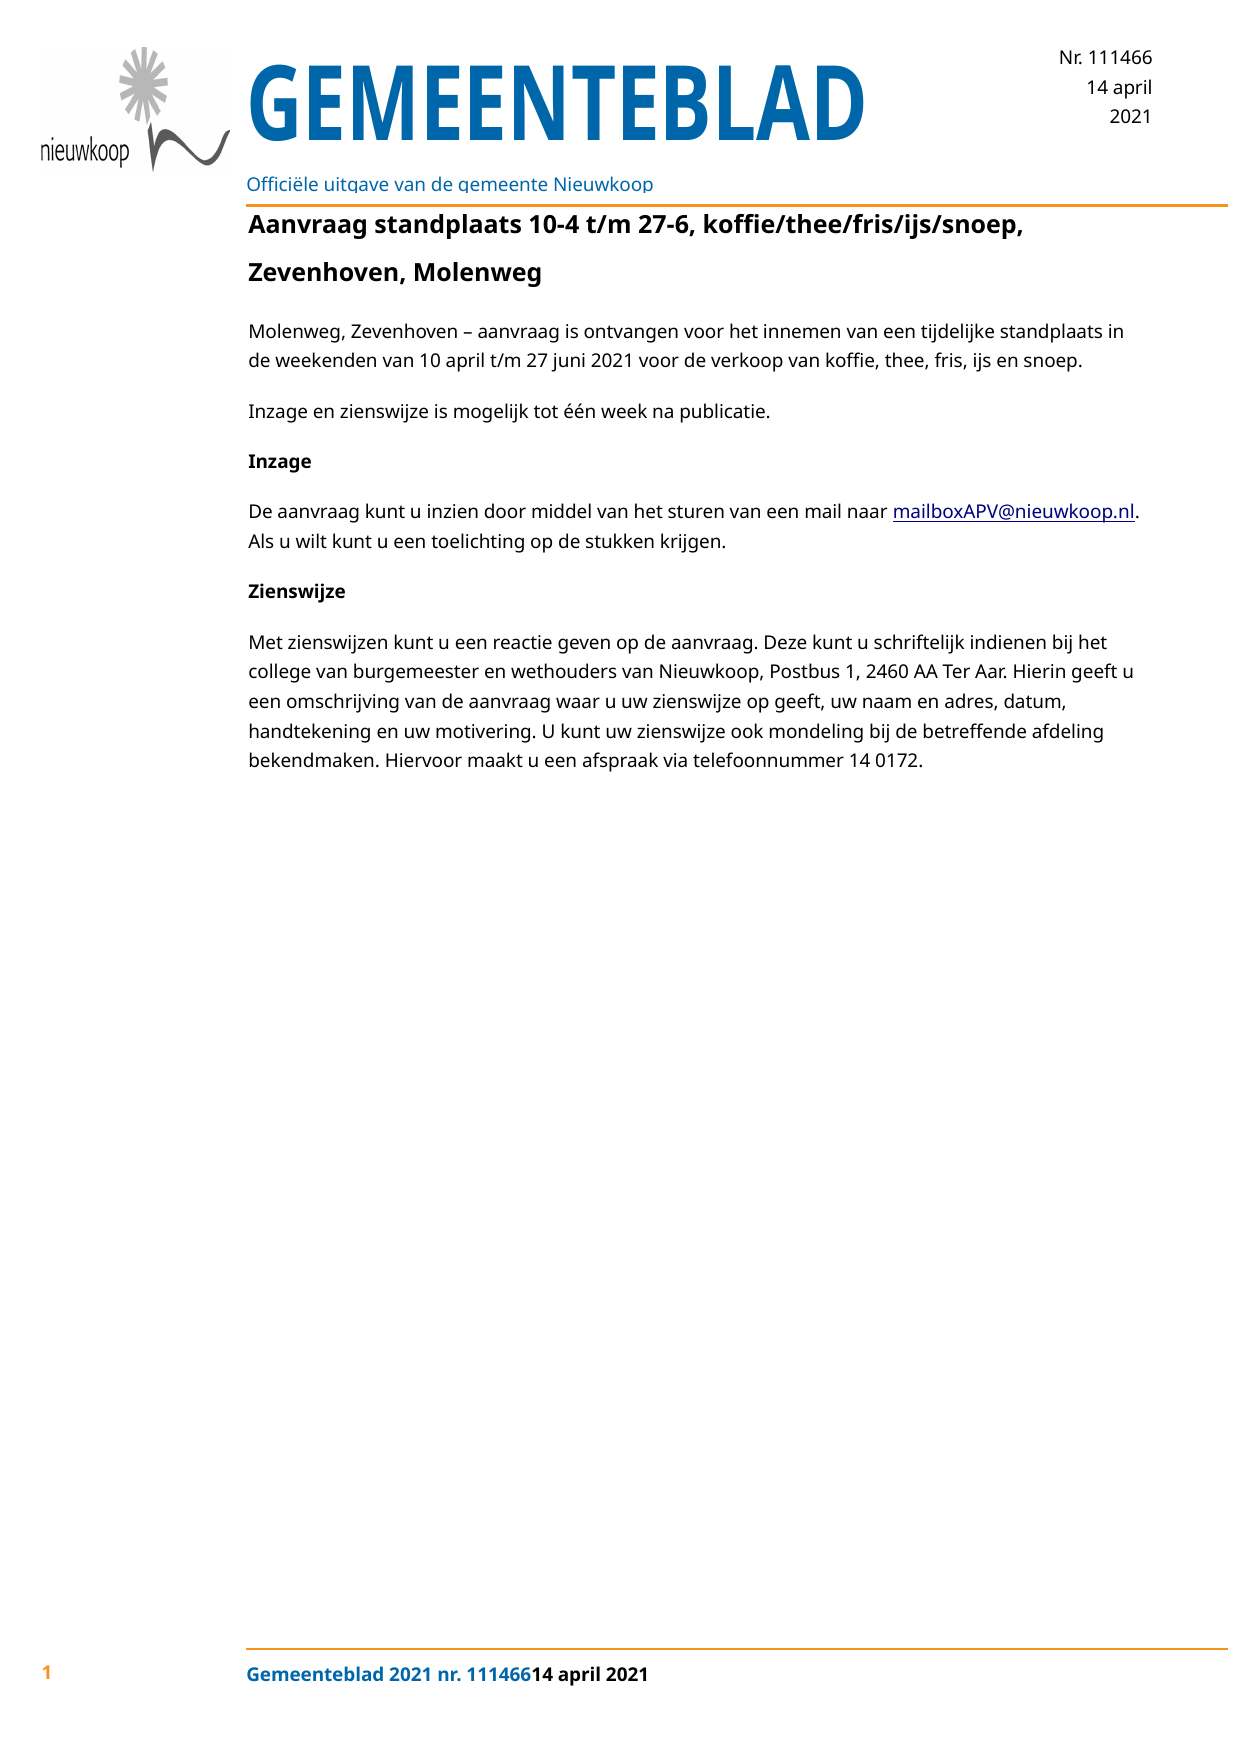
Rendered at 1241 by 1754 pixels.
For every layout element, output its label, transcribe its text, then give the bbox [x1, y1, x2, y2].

text Molenweg, Zevenhoven – aanvraag is ontvangen voor het innemen van een tijdelijke standplaats in de weekenden van 10 april t/m 27 juni 2021 voor de verkoop van koffie, thee, fris, ijs en snoep. [248, 318, 1152, 373]
text De aanvraag kunt u inzien door middel van het sturen van een mail naar mailboxAPV@nieuwkoop.nl. Als u wilt kunt u een toelichting op de stukken krijgen. [248, 499, 1152, 554]
text Inzage [248, 448, 1152, 474]
picture [41, 47, 231, 172]
text Zienswijze [248, 579, 1152, 604]
text Aanvraag standplaats 10-4 t/m 27-6, koffie/thee/fris/ijs/snoep, Zevenhoven, Molenweg [248, 207, 1152, 288]
text Inzage en zienswijze is mogelijk tot één week na publicatie. [248, 398, 1152, 424]
text Met zienswijzen kunt u een reactie geven op de aanvraag. Deze kunt u schriftelijk indienen bij het college van burgemeester en wethouders van Nieuwkoop, Postbus 1, 2460 AA Ter Aar. Hierin geeft u een omschrijving van de aanvraag waar u uw zienswijze op geeft, uw naam en adres, datum, handtekening en uw motivering. U kunt uw zienswijze ook mondeling bij de betreffende afdeling bekendmaken. Hiervoor maakt u een afspraak via telefoonnummer 14 0172. [248, 629, 1152, 773]
